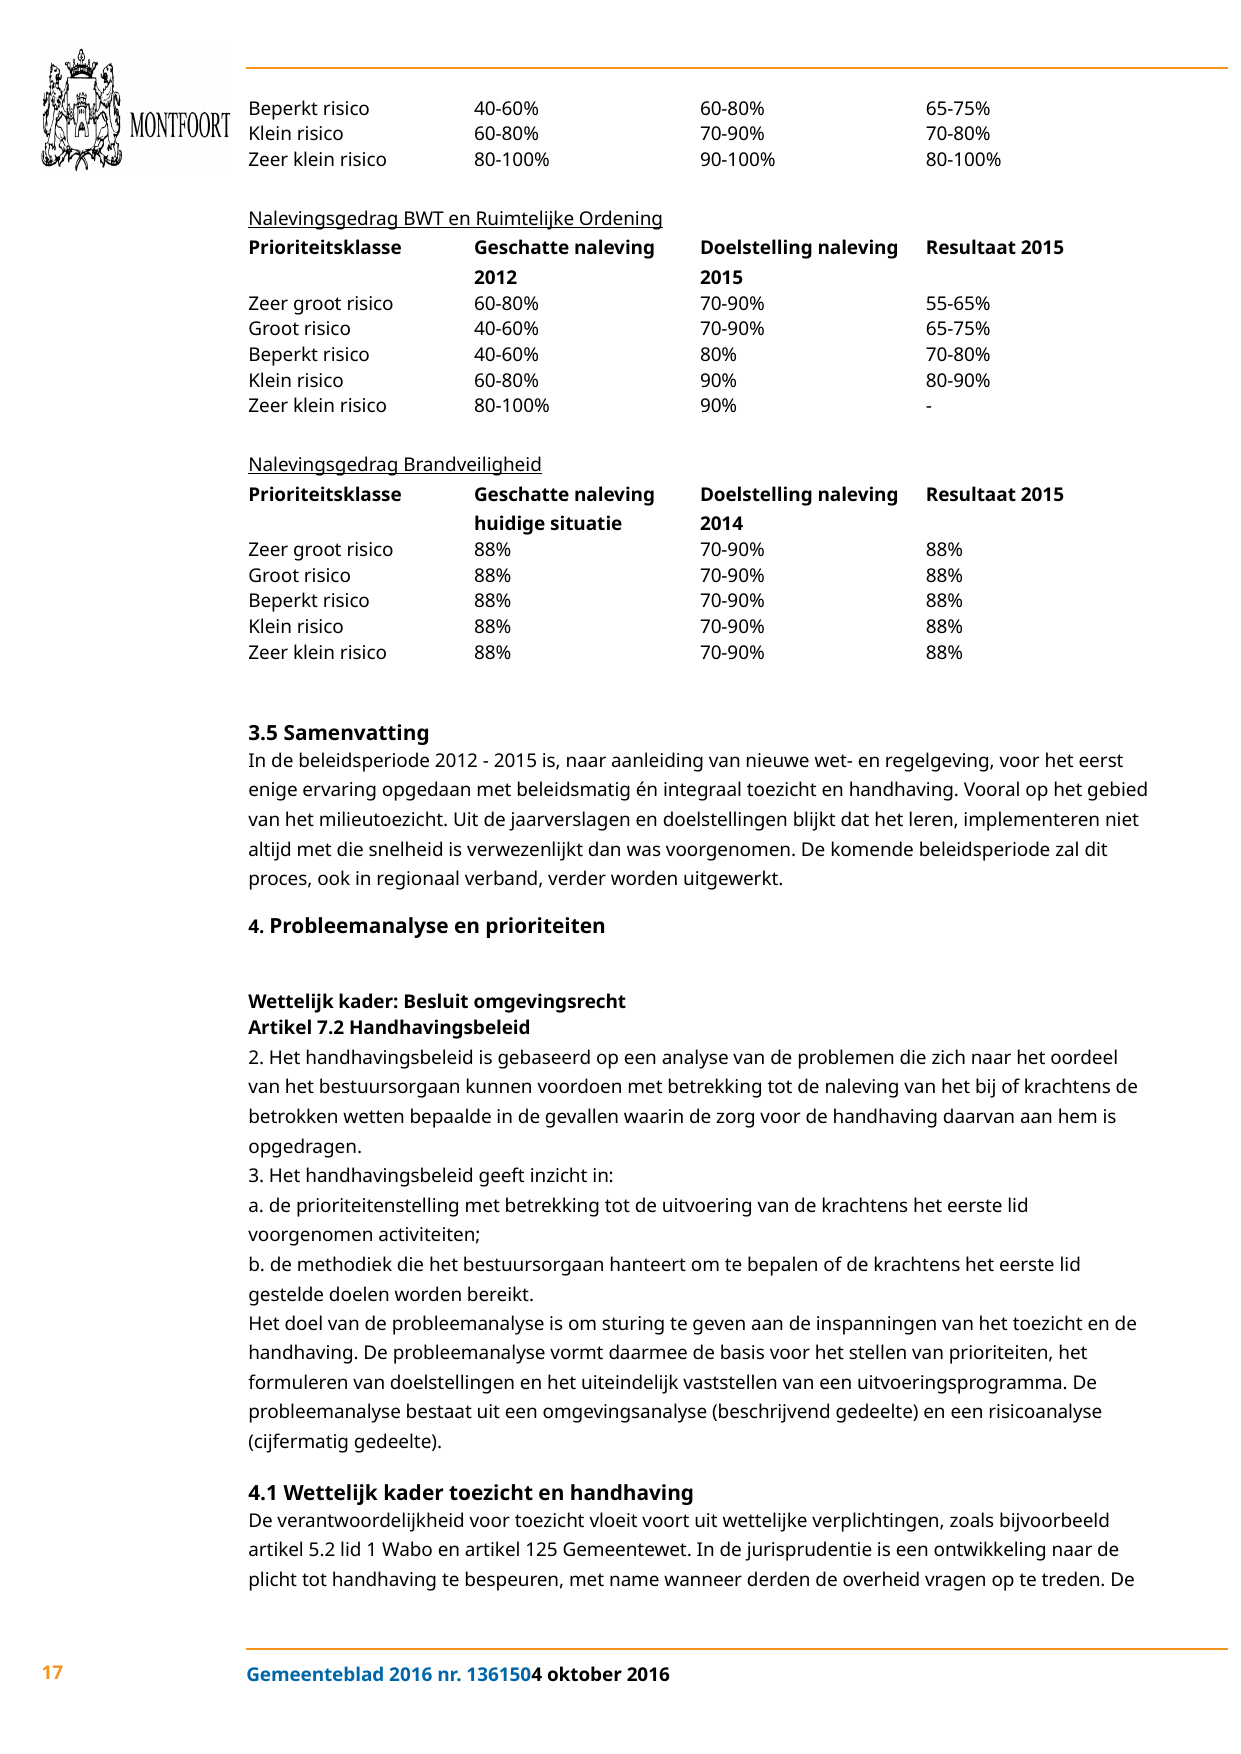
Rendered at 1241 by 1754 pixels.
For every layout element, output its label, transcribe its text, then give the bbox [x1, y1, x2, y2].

table_cell Groot risico [248, 562, 474, 588]
table_cell 60-80% [474, 367, 700, 393]
table_cell 88% [474, 562, 700, 588]
table_header Doelstelling naleving 2015 [700, 235, 926, 290]
table_cell 88% [926, 536, 1152, 562]
table_cell 90% [700, 367, 926, 393]
table_cell Beperkt risico [248, 588, 474, 613]
table_cell 60-80% [700, 95, 926, 121]
table_cell 90-100% [700, 146, 926, 172]
text Nalevingsgedrag Brandveiligheid [248, 451, 1152, 477]
table_cell Zeer groot risico [248, 290, 474, 316]
table_cell 70-90% [700, 614, 926, 639]
table_cell 70-90% [700, 588, 926, 613]
text 3.5 Samenvatting [248, 718, 1152, 747]
table_header Geschatte naleving 2012 [474, 235, 700, 290]
table_header Prioriteitsklasse [248, 235, 474, 290]
table_cell 88% [926, 562, 1152, 588]
table_header Resultaat 2015 [926, 481, 1152, 536]
table_cell 70-90% [700, 121, 926, 146]
table_cell 70-80% [926, 121, 1152, 146]
table_cell Beperkt risico [248, 95, 474, 121]
table_cell 80-100% [926, 146, 1152, 172]
table_cell 80-100% [474, 393, 700, 418]
picture [41, 47, 231, 172]
table_cell 70-90% [700, 562, 926, 588]
table_cell Beperkt risico [248, 341, 474, 367]
table_header Prioriteitsklasse [248, 481, 474, 536]
text Het doel van de probleemanalyse is om sturing te geven aan de inspanningen van het toezicht en de handhaving. De probleemanalyse vormt daarmee de basis voor het stellen van prioriteiten, het formuleren van doelstellingen en het uiteindelijk vaststellen van een uitvoeringsprogramma. De probleemanalyse bestaat uit een omgevingsanalyse (beschrijvend gedeelte) en een risicoanalyse (cijfermatig gedeelte). [248, 1310, 1152, 1454]
text De verantwoordelijkheid voor toezicht vloeit voort uit wettelijke verplichtingen, zoals bijvoorbeeld artikel 5.2 lid 1 Wabo en artikel 125 Gemeentewet. In de jurisprudentie is een ontwikkeling naar de plicht tot handhaving te bespeuren, met name wanneer derden de overheid vragen op te treden. De [248, 1507, 1152, 1592]
table_cell 88% [474, 639, 700, 665]
table_cell 70-90% [700, 639, 926, 665]
table_cell 80% [700, 341, 926, 367]
table_cell 70-90% [700, 536, 926, 562]
table_cell Zeer klein risico [248, 393, 474, 418]
table_cell 40-60% [474, 95, 700, 121]
table_cell 88% [926, 639, 1152, 665]
table_cell 90% [700, 393, 926, 418]
table_cell 60-80% [474, 290, 700, 316]
table_cell 80-90% [926, 367, 1152, 393]
table_cell 88% [926, 614, 1152, 639]
text Nalevingsgedrag BWT en Ruimtelijke Ordening [248, 205, 1152, 231]
table_cell Zeer klein risico [248, 146, 474, 172]
table_cell Zeer groot risico [248, 536, 474, 562]
table_cell Zeer klein risico [248, 639, 474, 665]
table_header Geschatte naleving huidige situatie [474, 481, 700, 536]
table_cell 70-80% [926, 341, 1152, 367]
table_cell 88% [474, 536, 700, 562]
table_cell 65-75% [926, 95, 1152, 121]
table_header Doelstelling naleving 2014 [700, 481, 926, 536]
table_cell Klein risico [248, 121, 474, 146]
table_cell Klein risico [248, 367, 474, 393]
table_cell 40-60% [474, 341, 700, 367]
table_header Wettelijk kader: Besluit omgevingsrecht [248, 989, 1152, 1014]
text 4.1 Wettelijk kader toezicht en handhaving [248, 1478, 1152, 1507]
table_cell 40-60% [474, 316, 700, 341]
table_cell 70-90% [700, 316, 926, 341]
table_cell Artikel 7.2 Handhavingsbeleid 2. Het handhavingsbeleid is gebaseerd op een analyse van de problemen die zich naar het oordeel van het bestuursorgaan kunnen voordoen met betrekking tot de naleving van het bij of krachtens de betrokken wetten bepaalde in de gevallen waarin de zorg voor de handhaving daarvan aan hem is opgedragen. 3. Het handhavingsbeleid geeft inzicht in: a. de prioriteitenstelling met betrekking tot de uitvoering van de krachtens het eerste lid voorgenomen activiteiten; b. de methodiek die het bestuursorgaan hanteert om te bepalen of de krachtens het eerste lid gestelde doelen worden bereikt. [248, 1015, 1152, 1306]
text 4. Probleemanalyse en prioriteiten [248, 911, 1152, 939]
table_cell - [926, 393, 1152, 418]
table_cell 88% [474, 588, 700, 613]
table_cell 88% [926, 588, 1152, 613]
table_cell 88% [474, 614, 700, 639]
text In de beleidsperiode 2012 - 2015 is, naar aanleiding van nieuwe wet- en regelgeving, voor het eerst enige ervaring opgedaan met beleidsmatig én integraal toezicht en handhaving. Vooral op het gebied van het milieutoezicht. Uit de jaarverslagen en doelstellingen blijkt dat het leren, implementeren niet altijd met die snelheid is verwezenlijkt dan was voorgenomen. De komende beleidsperiode zal dit proces, ook in regionaal verband, verder worden uitgewerkt. [248, 747, 1152, 891]
table_cell Klein risico [248, 614, 474, 639]
table_cell 55-65% [926, 290, 1152, 316]
table_cell Groot risico [248, 316, 474, 341]
table_cell 65-75% [926, 316, 1152, 341]
table_cell 80-100% [474, 146, 700, 172]
table_cell 60-80% [474, 121, 700, 146]
table_header Resultaat 2015 [926, 235, 1152, 290]
table_cell 70-90% [700, 290, 926, 316]
